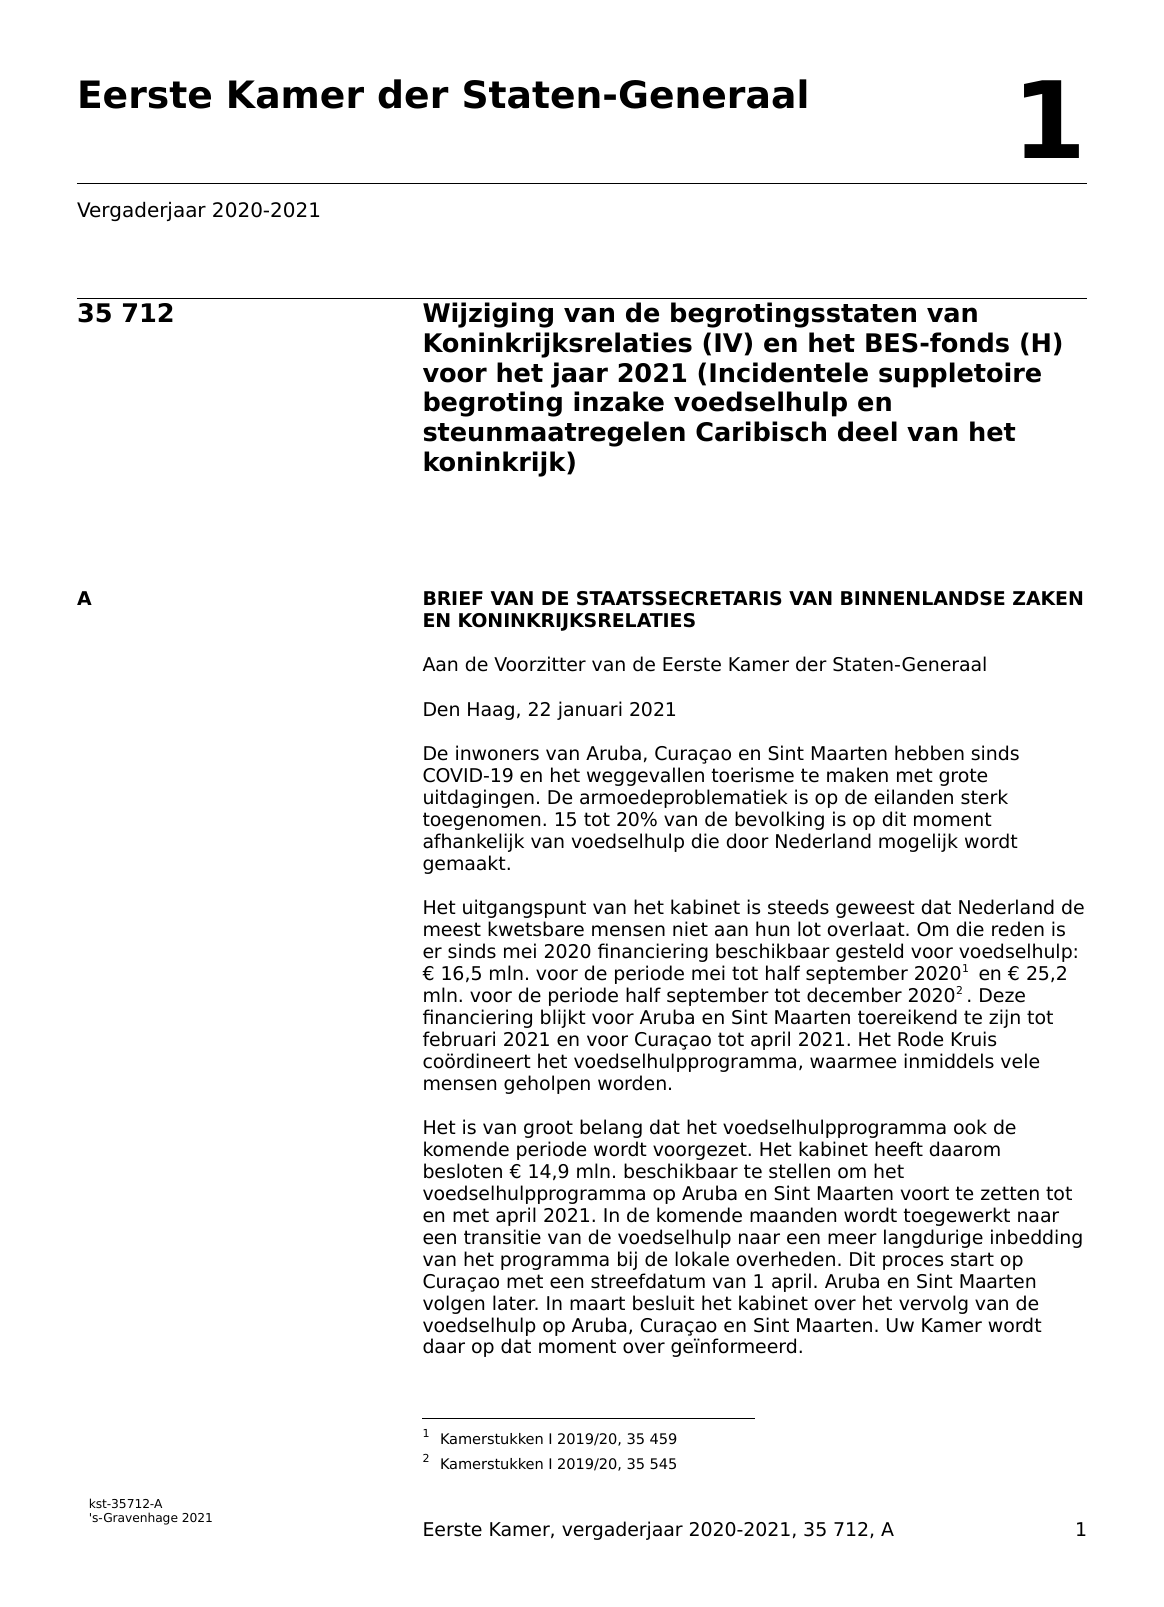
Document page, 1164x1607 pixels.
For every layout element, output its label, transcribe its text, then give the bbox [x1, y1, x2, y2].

table_cell Vergaderjaar 2020-2021 [77, 184, 1087, 298]
text De inwoners van Aruba, Curaçao en Sint Maarten hebben sinds COVID-19 en het weggevallen toerisme te maken met grote uitdagingen. De armoedeproblematiek is op de eilanden sterk toegenomen. 15 tot 20% van de bevolking is op dit moment afhankelijk van voedselhulp die door Nederland mogelijk wordt gemaakt. [422, 743, 1087, 874]
subtitle 35 712 Wijziging van de begrotingsstaten van Koninkrijksrelaties (IV) en het BES-fonds (H) voor het jaar 2021 (Incidentele suppletoire begroting inzake voedselhulp en steunmaatregelen Caribisch deel van het koninkrijk) [77, 299, 1087, 477]
text Den Haag, 22 januari 2021 [422, 698, 1087, 720]
text Aan de Voorzitter van de Eerste Kamer der Staten-Generaal [422, 654, 1087, 676]
text Kamerstukken I 2019/20, 35 459 [422, 1427, 1087, 1449]
text Kamerstukken I 2019/20, 35 545 [422, 1452, 1087, 1474]
text kst-35712-A [88, 1497, 323, 1511]
text Het is van groot belang dat het voedselhulpprogramma ook de komende periode wordt voorgezet. Het kabinet heeft daarom besloten € 14,9 mln. beschikbaar te stellen om het voedselhulpprogramma op Aruba en Sint Maarten voort te zetten tot en met april 2021. In de komende maanden wordt toegewerkt naar een transitie van de voedselhulp naar een meer langdurige inbedding van het programma bij de lokale overheden. Dit proces start op Curaçao met een streefdatum van 1 april. Aruba en Sint Maarten volgen later. In maart besluit het kabinet over het vervolg van de voedselhulp op Aruba, Curaçao en Sint Maarten. Uw Kamer wordt daar op dat moment over geïnformeerd. [422, 1117, 1087, 1358]
table_header Eerste Kamer der Staten-Generaal [77, 59, 886, 183]
text 's-Gravenhage 2021 [88, 1511, 323, 1525]
table_header 1 [886, 59, 1087, 183]
text Het uitgangspunt van het kabinet is steeds geweest dat Nederland de meest kwetsbare mensen niet aan hun lot overlaat. Om die reden is er sinds mei 2020 financiering beschikbaar gesteld voor voedselhulp: € 16,5 mln. voor de periode mei tot half september 2020 en € 25,2 mln. voor de periode half september tot december 2020. Deze financiering blijkt voor Aruba en Sint Maarten toereikend te zijn tot februari 2021 en voor Curaçao tot april 2021. Het Rode Kruis coördineert het voedselhulpprogramma, waarmee inmiddels vele mensen geholpen worden. [422, 897, 1087, 1094]
subtitle A BRIEF VAN DE STAATSSECRETARIS VAN BINNENLANDSE ZAKEN EN KONINKRIJKSRELATIES [77, 588, 1087, 632]
